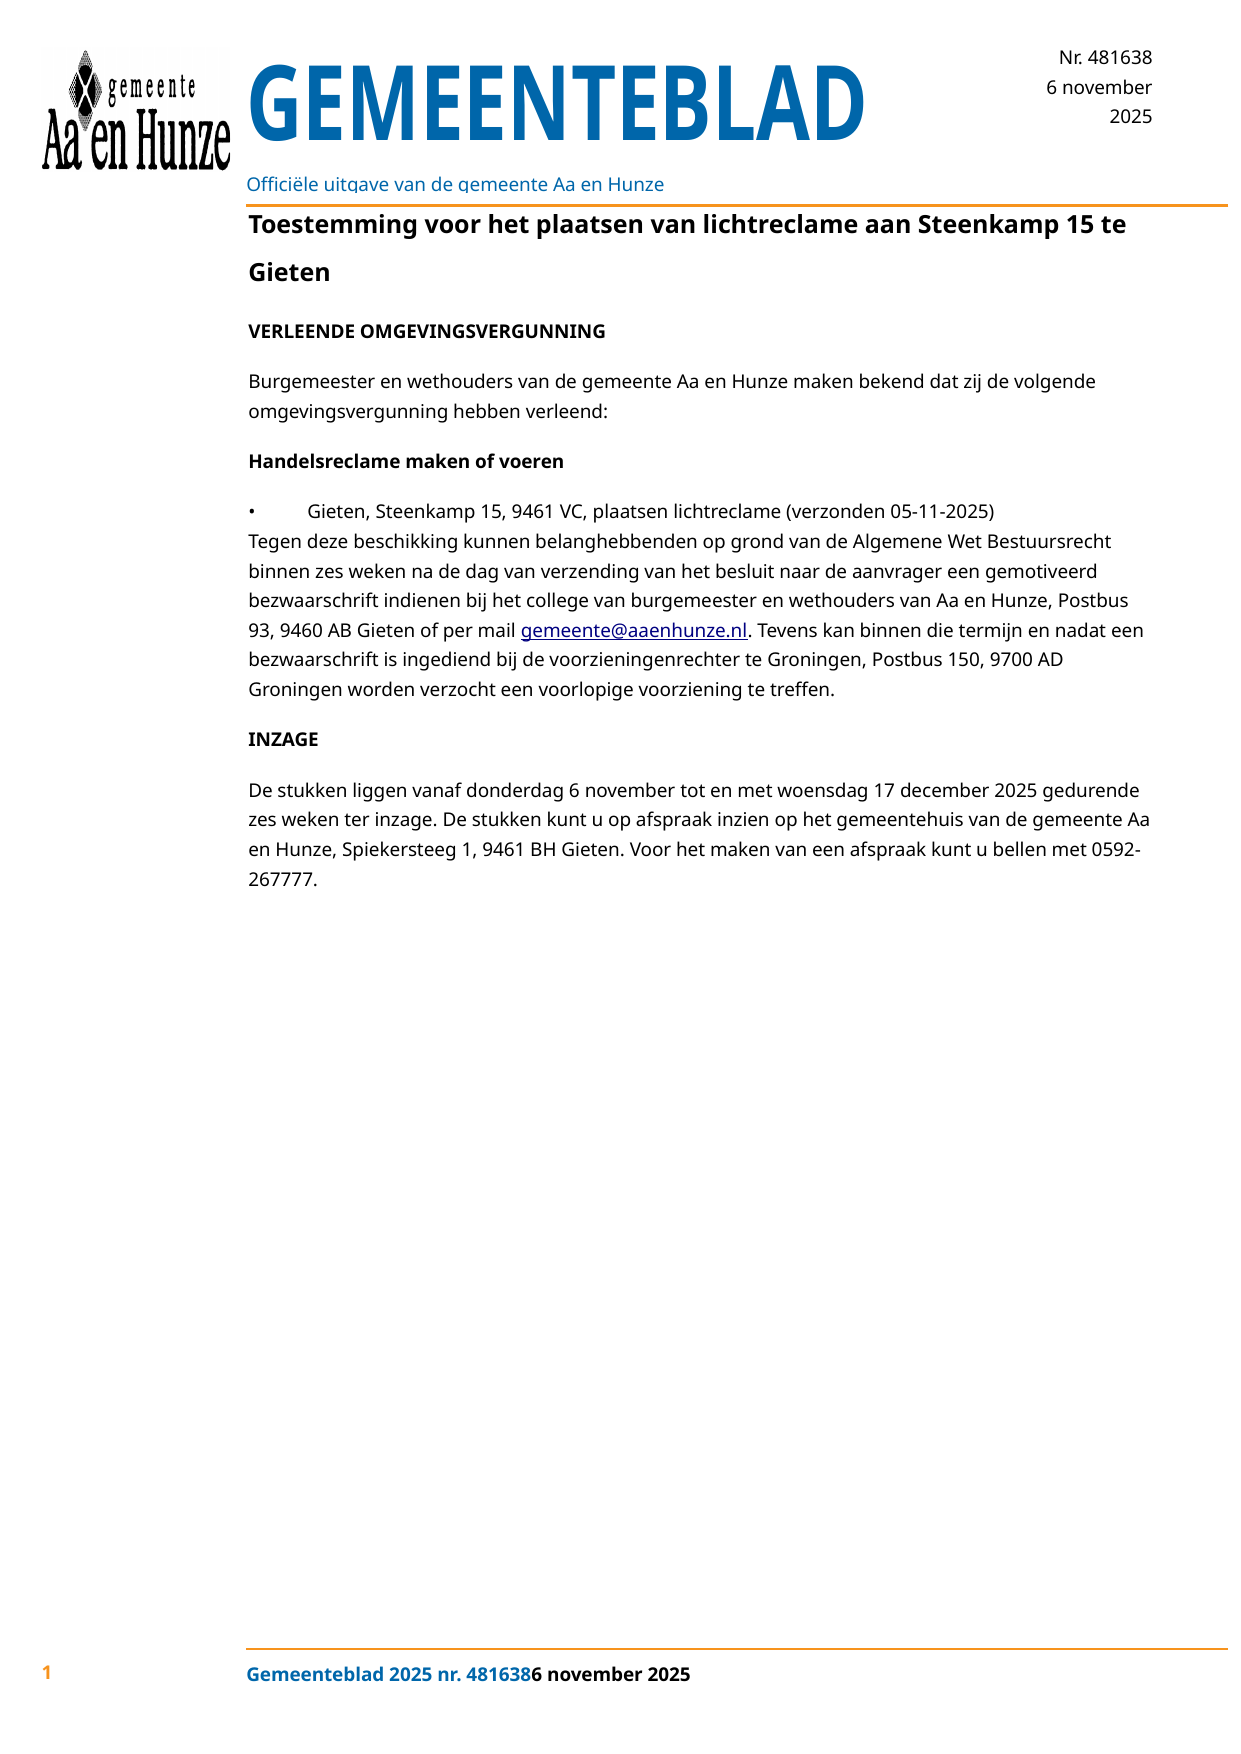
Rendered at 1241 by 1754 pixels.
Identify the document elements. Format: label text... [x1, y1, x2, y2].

text Tegen deze beschikking kunnen belanghebbenden op grond van de Algemene Wet Bestuursrecht binnen zes weken na de dag van verzending van het besluit naar de aanvrager een gemotiveerd bezwaarschrift indienen bij het college van burgemeester en wethouders van Aa en Hunze, Postbus 93, 9460 AB Gieten of per mail gemeente@aaenhunze.nl. Tevens kan binnen die termijn en nadat een bezwaarschrift is ingediend bij de voorzieningenrechter te Groningen, Postbus 150, 9700 AD Groningen worden verzocht een voorlopige voorziening te treffen. [248, 528, 1152, 702]
text Handelsreclame maken of voeren [248, 448, 1152, 474]
text INZAGE [248, 727, 1152, 752]
picture [41, 47, 231, 172]
text De stukken liggen vanaf donderdag 6 november tot en met woensdag 17 december 2025 gedurende zes weken ter inzage. De stukken kunt u op afspraak inzien op het gemeentehuis van de gemeente Aa en Hunze, Spiekersteeg 1, 9461 BH Gieten. Voor het maken van een afspraak kunt u bellen met 0592-267777. [248, 777, 1152, 892]
text Toestemming voor het plaatsen van lichtreclame aan Steenkamp 15 te Gieten [248, 207, 1152, 288]
list Gieten, Steenkamp 15, 9461 VC, plaatsen lichtreclame (verzonden 05-11-2025) [248, 499, 1152, 524]
text VERLEENDE OMGEVINGSVERGUNNING [248, 318, 1152, 344]
text Burgemeester en wethouders van de gemeente Aa en Hunze maken bekend dat zij de volgende omgevingsvergunning hebben verleend: [248, 368, 1152, 424]
